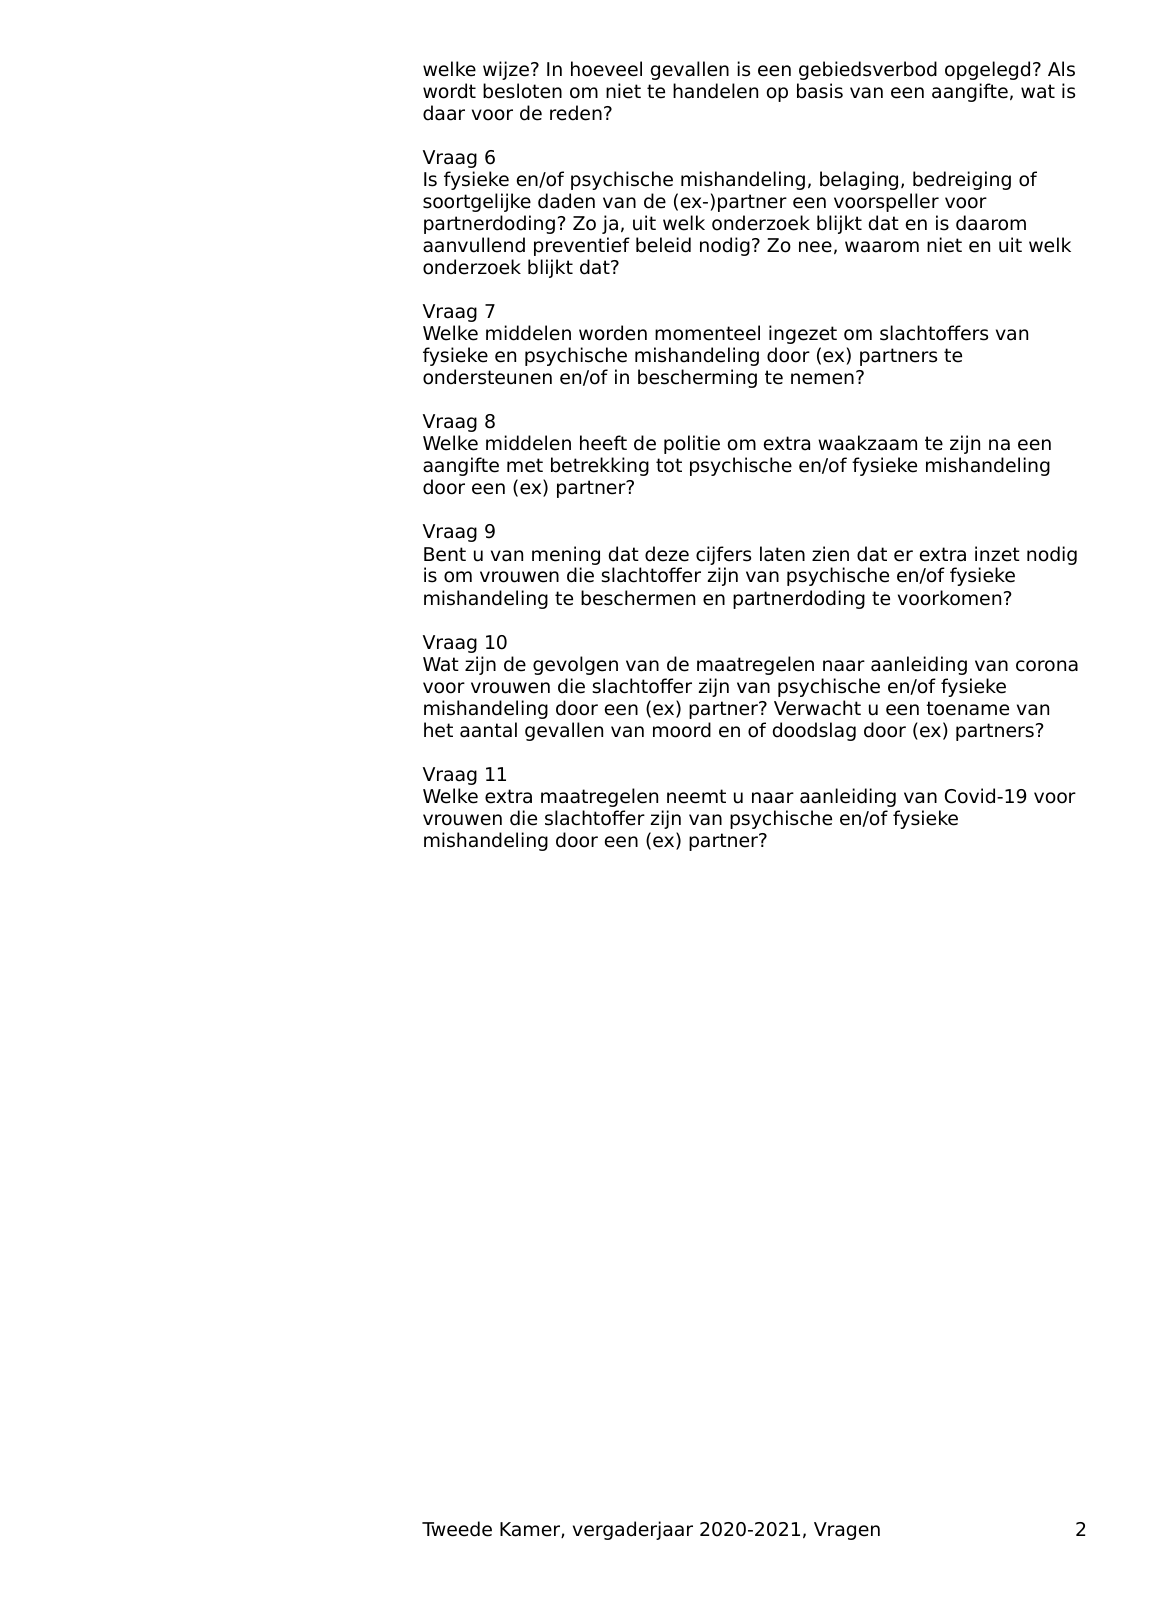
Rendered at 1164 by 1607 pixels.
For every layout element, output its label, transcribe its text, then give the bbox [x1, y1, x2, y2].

text Vraag 10 [422, 632, 1087, 653]
text welke wijze? In hoeveel gevallen is een gebiedsverbod opgelegd? Als wordt besloten om niet te handelen op basis van een aangifte, wat is daar voor de reden? [422, 59, 1087, 125]
text Welke middelen worden momenteel ingezet om slachtoffers van fysieke en psychische mishandeling door (ex) partners te ondersteunen en/of in bescherming te nemen? [422, 323, 1087, 389]
text Welke middelen heeft de politie om extra waakzaam te zijn na een aangifte met betrekking tot psychische en/of fysieke mishandeling door een (ex) partner? [422, 433, 1087, 499]
text Vraag 11 [422, 764, 1087, 786]
text Wat zijn de gevolgen van de maatregelen naar aanleiding van corona voor vrouwen die slachtoffer zijn van psychische en/of fysieke mishandeling door een (ex) partner? Verwacht u een toename van het aantal gevallen van moord en of doodslag door (ex) partners? [422, 653, 1087, 741]
text Is fysieke en/of psychische mishandeling, belaging, bedreiging of soortgelijke daden van de (ex-)partner een voorspeller voor partnerdoding? Zo ja, uit welk onderzoek blijkt dat en is daarom aanvullend preventief beleid nodig? Zo nee, waarom niet en uit welk onderzoek blijkt dat? [422, 169, 1087, 279]
text Bent u van mening dat deze cijfers laten zien dat er extra inzet nodig is om vrouwen die slachtoffer zijn van psychische en/of fysieke mishandeling te beschermen en partnerdoding te voorkomen? [422, 543, 1087, 609]
text Vraag 6 [422, 147, 1087, 169]
text Welke extra maatregelen neemt u naar aanleiding van Covid-19 voor vrouwen die slachtoffer zijn van psychische en/of fysieke mishandeling door een (ex) partner? [422, 786, 1087, 852]
text Vraag 8 [422, 411, 1087, 433]
text Vraag 9 [422, 521, 1087, 543]
text Vraag 7 [422, 301, 1087, 323]
